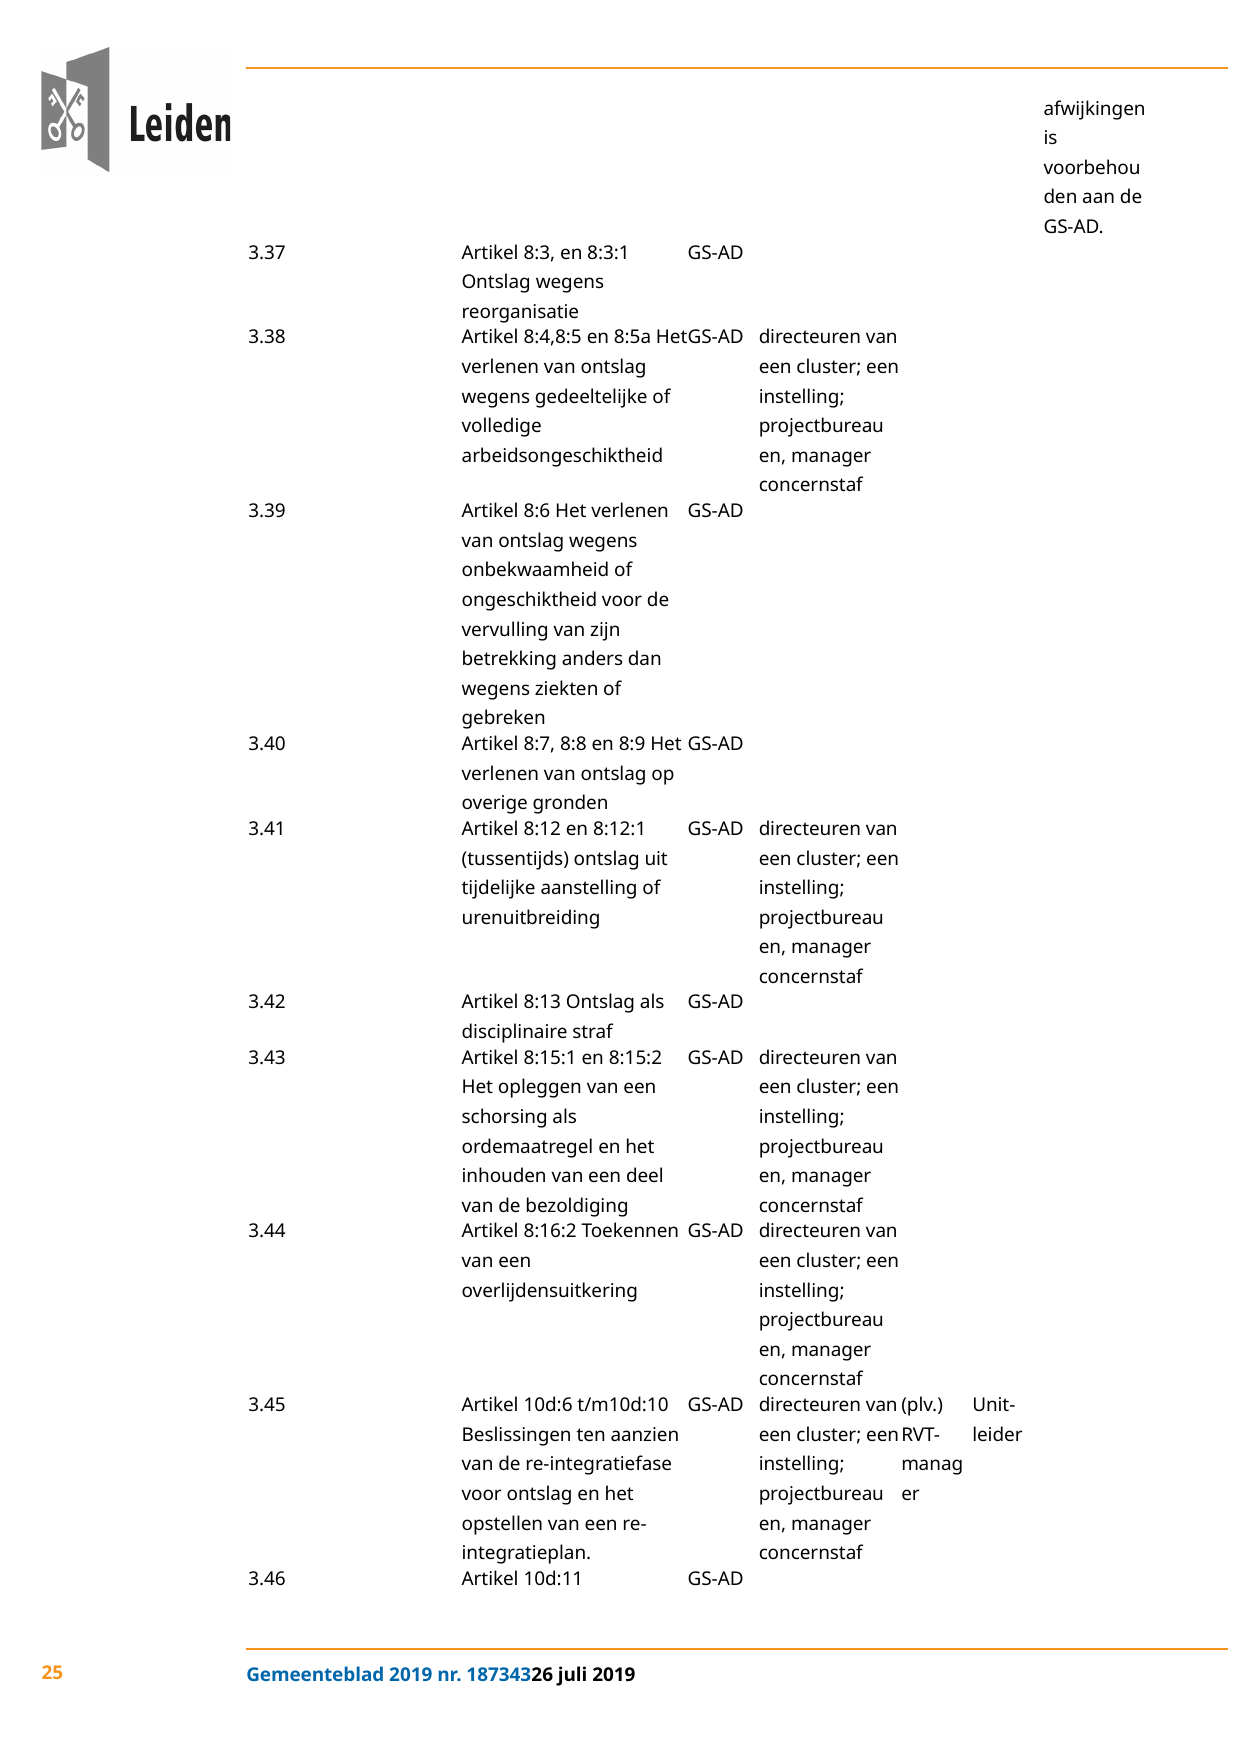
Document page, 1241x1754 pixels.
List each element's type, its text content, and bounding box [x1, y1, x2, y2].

table_cell GS-AD [688, 730, 758, 815]
table_cell Artikel 8:16:2 Toekennen van een overlijdensuitkering [461, 1218, 687, 1391]
table_cell Artikel 8:13 Ontslag als disciplinaire straf [461, 989, 687, 1044]
table_cell [901, 1218, 972, 1391]
table_cell 3.39 [248, 498, 461, 730]
table_cell [972, 1044, 1043, 1218]
table_cell [1043, 324, 1152, 497]
table_cell Artikel 8:4,8:5 en 8:5a Het verlenen van ontslag wegens gedeeltelijke of volledige arbeidsongeschiktheid [461, 324, 687, 497]
table_cell Artikel 8:15:1 en 8:15:2 Het opleggen van een schorsing als ordemaatregel en het inhouden van een deel van de bezoldiging [461, 1044, 687, 1218]
table_cell [972, 989, 1043, 1044]
table_cell [901, 324, 972, 497]
table_cell 3.44 [248, 1218, 461, 1391]
table_cell [901, 239, 972, 324]
table_cell [901, 1044, 972, 1218]
table_cell [972, 815, 1043, 989]
table_cell GS-AD [688, 1391, 758, 1565]
table_cell [901, 730, 972, 815]
table_cell [461, 95, 687, 239]
table_cell [901, 498, 972, 730]
table_cell afwijkingen is voorbehouden aan de GS-AD. [1043, 95, 1152, 239]
table_cell directeuren van een cluster; een instelling; projectbureau en, manager concernstaf [759, 1044, 901, 1218]
table_cell [759, 239, 901, 324]
table_cell 3.45 [248, 1391, 461, 1565]
table_cell [972, 324, 1043, 497]
table_cell [972, 730, 1043, 815]
table_cell GS-AD [688, 324, 758, 497]
table_cell directeuren van een cluster; een instelling; projectbureau en, manager concernstaf [759, 1218, 901, 1391]
table_cell [972, 95, 1043, 239]
table_cell GS-AD [688, 239, 758, 324]
table_cell [759, 730, 901, 815]
table_cell [972, 239, 1043, 324]
table_cell [248, 95, 461, 239]
table_cell Artikel 8:7, 8:8 en 8:9 Het verlenen van ontslag op overige gronden [461, 730, 687, 815]
table_cell [1043, 989, 1152, 1044]
table_cell GS-AD [688, 1044, 758, 1218]
table_cell directeuren van een cluster; een instelling; projectbureau en, manager concernstaf [759, 815, 901, 989]
table_cell GS-AD [688, 989, 758, 1044]
table_cell 3.42 [248, 989, 461, 1044]
table_cell directeuren van een cluster; een instelling; projectbureau en, manager concernstaf [759, 1391, 901, 1565]
table_cell GS-AD [688, 1218, 758, 1391]
table_cell [901, 95, 972, 239]
table_cell (plv.) RVT-manager [901, 1391, 972, 1565]
table_cell GS-AD [688, 815, 758, 989]
table_cell [972, 1218, 1043, 1391]
table_cell Unit-leider [972, 1391, 1043, 1565]
table_cell Artikel 8:12 en 8:12:1 (tussentijds) ontslag uit tijdelijke aanstelling of urenuitbreiding [461, 815, 687, 989]
table_cell [972, 498, 1043, 730]
table_cell [759, 989, 901, 1044]
table_cell [759, 95, 901, 239]
table_cell 3.41 [248, 815, 461, 989]
table_cell [972, 1565, 1043, 1591]
table_cell 3.43 [248, 1044, 461, 1218]
table_cell Artikel 8:6 Het verlenen van ontslag wegens onbekwaamheid of ongeschiktheid voor de vervulling van zijn betrekking anders dan wegens ziekten of gebreken [461, 498, 687, 730]
table_cell Artikel 10d:6 t/m10d:10 Beslissingen ten aanzien van de re-integratiefase voor ontslag en het opstellen van een re-integratieplan. [461, 1391, 687, 1565]
table_cell [1043, 1391, 1152, 1565]
table_cell [1043, 239, 1152, 324]
table_cell [901, 1565, 972, 1591]
table_cell [759, 1565, 901, 1591]
table_cell [901, 989, 972, 1044]
table_cell [1043, 498, 1152, 730]
picture [41, 47, 231, 172]
table_cell 3.40 [248, 730, 461, 815]
table_cell GS-AD [688, 1565, 758, 1591]
table_cell [1043, 815, 1152, 989]
table_cell [1043, 1565, 1152, 1591]
table_cell [688, 95, 758, 239]
table_cell Artikel 8:3, en 8:3:1 Ontslag wegens reorganisatie [461, 239, 687, 324]
table_cell [901, 815, 972, 989]
table_cell 3.38 [248, 324, 461, 497]
table_cell [1043, 730, 1152, 815]
table_cell [759, 498, 901, 730]
table_cell 3.46 [248, 1565, 461, 1591]
table_cell [1043, 1218, 1152, 1391]
table_cell 3.37 [248, 239, 461, 324]
table_cell [1043, 1044, 1152, 1218]
table_cell GS-AD [688, 498, 758, 730]
table_cell directeuren van een cluster; een instelling; projectbureau en, manager concernstaf [759, 324, 901, 497]
table_cell Artikel 10d:11 [461, 1565, 687, 1591]
